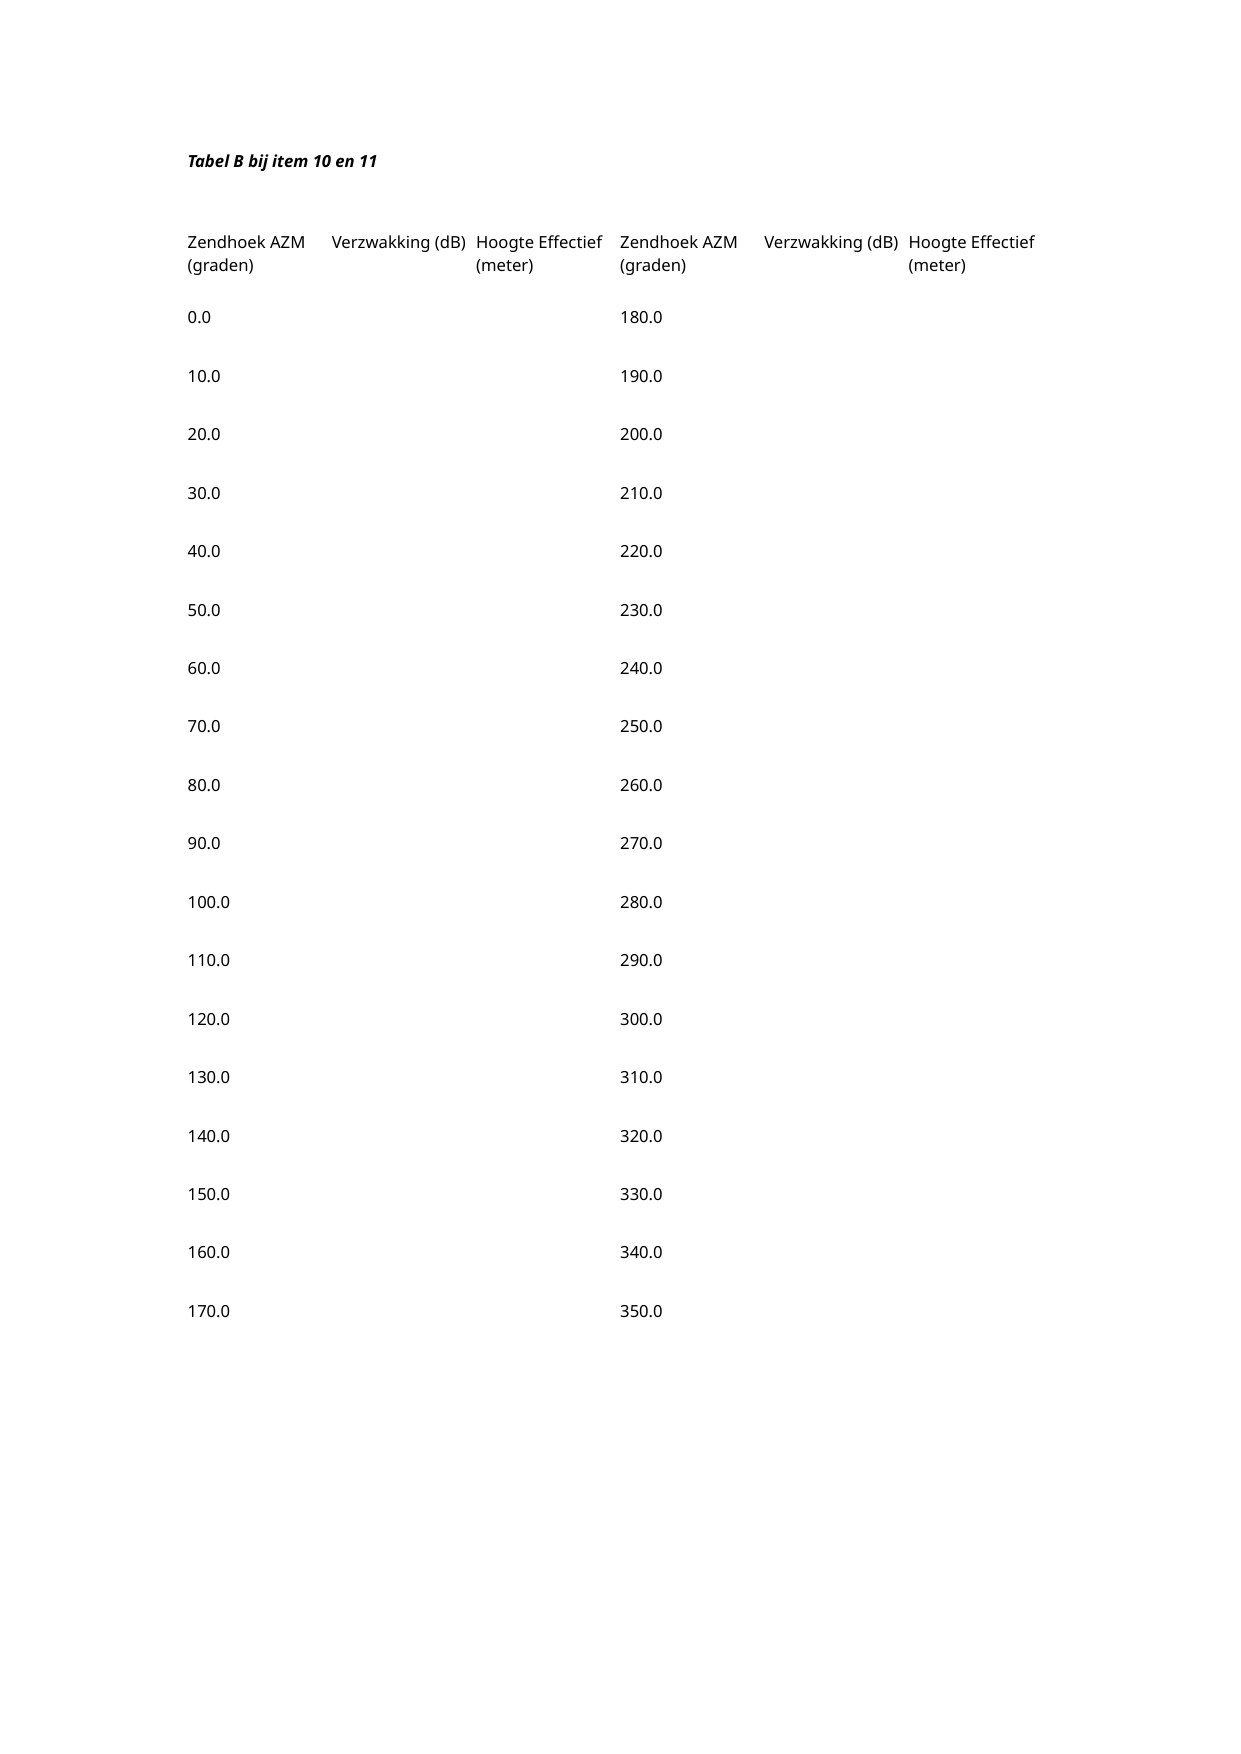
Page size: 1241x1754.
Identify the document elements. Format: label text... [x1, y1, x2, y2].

table_cell 300.0 [620, 1007, 764, 1066]
table_cell [332, 306, 476, 364]
table_cell [476, 598, 620, 657]
table_cell [764, 1066, 908, 1124]
table_header Verzwakking (dB) [332, 231, 476, 306]
table_cell [908, 890, 1053, 949]
table_cell [908, 540, 1053, 598]
table_cell [332, 890, 476, 949]
table_cell [476, 365, 620, 423]
table_cell [908, 657, 1053, 715]
table_cell [764, 1300, 908, 1358]
table_cell 270.0 [620, 832, 764, 890]
table_cell [476, 540, 620, 598]
table_cell [764, 306, 908, 364]
table_cell [764, 1241, 908, 1299]
table_cell [908, 1007, 1053, 1066]
table_cell 100.0 [188, 890, 332, 949]
table_cell [332, 1300, 476, 1358]
table_cell 40.0 [188, 540, 332, 598]
table_cell 250.0 [620, 715, 764, 773]
table_cell [476, 1300, 620, 1358]
table_cell [764, 481, 908, 540]
table_cell [764, 540, 908, 598]
table_header Zendhoek AZM (graden) [188, 231, 332, 306]
table_cell 290.0 [620, 949, 764, 1007]
table_cell [764, 890, 908, 949]
table_header Zendhoek AZM (graden) [620, 231, 764, 306]
table_cell [764, 774, 908, 832]
table_cell [332, 1241, 476, 1299]
table_cell 190.0 [620, 365, 764, 423]
table_cell 130.0 [188, 1066, 332, 1124]
table_cell [332, 481, 476, 540]
table_cell 30.0 [188, 481, 332, 540]
table_cell [908, 1241, 1053, 1299]
table_cell [908, 1124, 1053, 1183]
table_cell [908, 1066, 1053, 1124]
table_cell 110.0 [188, 949, 332, 1007]
table_cell 220.0 [620, 540, 764, 598]
table_cell 20.0 [188, 423, 332, 481]
table_cell [476, 949, 620, 1007]
table_cell [332, 365, 476, 423]
table_cell [332, 1124, 476, 1183]
table_header Verzwakking (dB) [764, 231, 908, 306]
table_cell [764, 832, 908, 890]
table_cell [764, 423, 908, 481]
table_cell [476, 774, 620, 832]
table_cell [476, 1007, 620, 1066]
table_cell [332, 1183, 476, 1241]
table_cell [908, 306, 1053, 364]
table_cell 280.0 [620, 890, 764, 949]
table_cell [908, 365, 1053, 423]
table_cell 350.0 [620, 1300, 764, 1358]
table_cell 240.0 [620, 657, 764, 715]
table_cell [476, 1066, 620, 1124]
table_cell [332, 832, 476, 890]
table_cell 200.0 [620, 423, 764, 481]
table_cell [476, 890, 620, 949]
table_cell [332, 774, 476, 832]
table_cell 160.0 [188, 1241, 332, 1299]
table_cell [476, 657, 620, 715]
table_cell [476, 1241, 620, 1299]
table_cell 330.0 [620, 1183, 764, 1241]
table_cell 10.0 [188, 365, 332, 423]
table_cell [476, 715, 620, 773]
table_cell [476, 1124, 620, 1183]
table_cell [332, 715, 476, 773]
table_cell [908, 423, 1053, 481]
table_cell [908, 1183, 1053, 1241]
table_cell 230.0 [620, 598, 764, 657]
table_cell 210.0 [620, 481, 764, 540]
text Tabel B bij item 10 en 11 [187, 150, 1053, 173]
table_cell 80.0 [188, 774, 332, 832]
table_cell 180.0 [620, 306, 764, 364]
table_cell [764, 1007, 908, 1066]
table_header Hoogte Effectief (meter) [476, 231, 620, 306]
table_cell [764, 1124, 908, 1183]
table_cell 0.0 [188, 306, 332, 364]
table_header Hoogte Effectief (meter) [908, 231, 1053, 306]
table_cell 310.0 [620, 1066, 764, 1124]
table_cell [908, 481, 1053, 540]
table_cell [908, 832, 1053, 890]
table_cell [332, 1007, 476, 1066]
table_cell [764, 949, 908, 1007]
table_cell 170.0 [188, 1300, 332, 1358]
table_cell [908, 715, 1053, 773]
table_cell 120.0 [188, 1007, 332, 1066]
table_cell [764, 715, 908, 773]
table_cell [332, 949, 476, 1007]
table_cell 150.0 [188, 1183, 332, 1241]
table_cell 60.0 [188, 657, 332, 715]
table_cell 50.0 [188, 598, 332, 657]
table_cell [764, 1183, 908, 1241]
table_cell [476, 1183, 620, 1241]
table_cell 140.0 [188, 1124, 332, 1183]
table_cell [908, 774, 1053, 832]
table_cell [908, 598, 1053, 657]
table_cell [908, 949, 1053, 1007]
table_cell [476, 481, 620, 540]
table_cell [332, 540, 476, 598]
table_cell 70.0 [188, 715, 332, 773]
table_cell [332, 657, 476, 715]
table_cell [332, 423, 476, 481]
table_cell [764, 657, 908, 715]
table_cell [332, 598, 476, 657]
table_cell 260.0 [620, 774, 764, 832]
table_cell [332, 1066, 476, 1124]
table_cell [476, 423, 620, 481]
table_cell [476, 832, 620, 890]
table_cell [764, 365, 908, 423]
table_cell 340.0 [620, 1241, 764, 1299]
table_cell [764, 598, 908, 657]
table_cell 90.0 [188, 832, 332, 890]
table_cell 320.0 [620, 1124, 764, 1183]
table_cell [476, 306, 620, 364]
table_cell [908, 1300, 1053, 1358]
